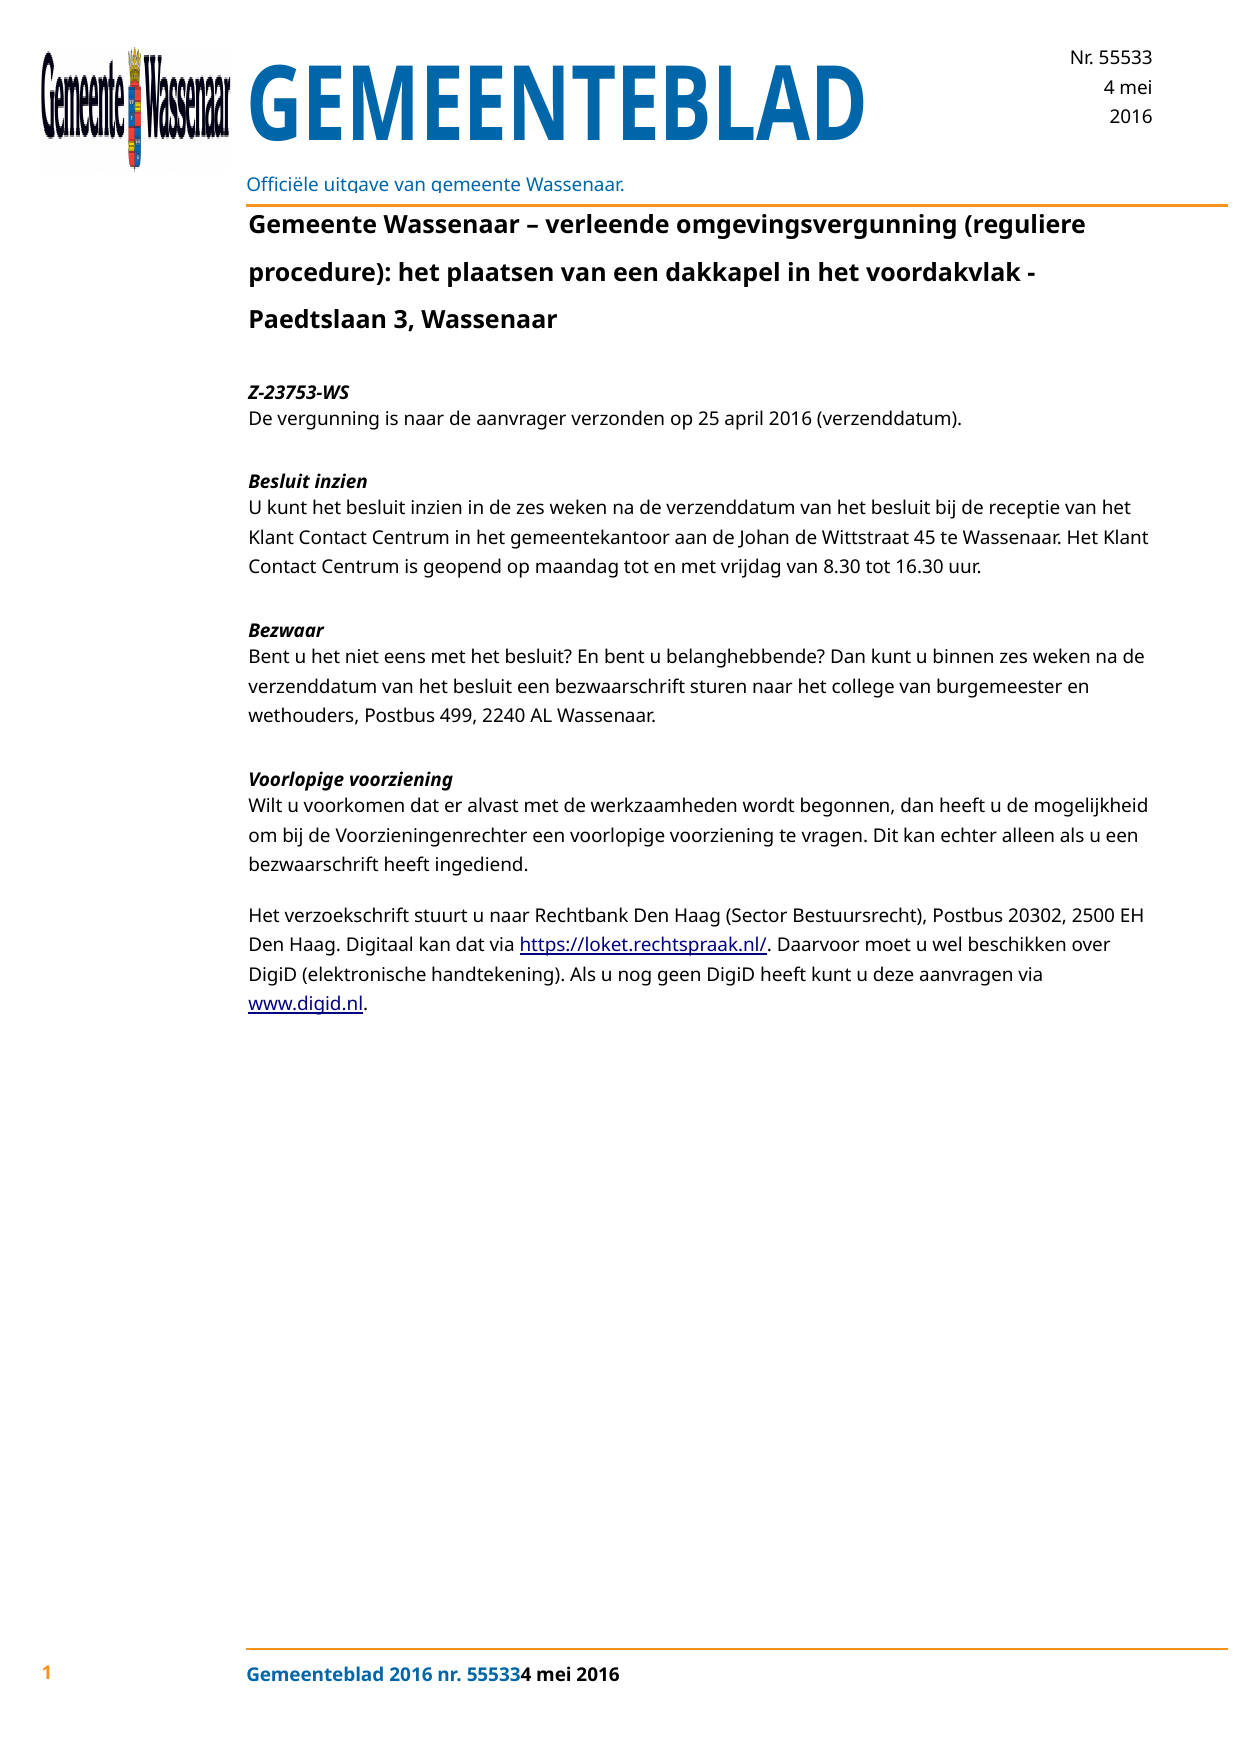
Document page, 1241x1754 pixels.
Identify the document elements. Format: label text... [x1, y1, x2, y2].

text Bent u het niet eens met het besluit? En bent u belanghebbende? Dan kunt u binnen zes weken na de verzenddatum van het besluit een bezwaarschrift sturen naar het college van burgemeester en wethouders, Postbus 499, 2240 AL Wassenaar. [248, 643, 1152, 728]
text Het verzoekschrift stuurt u naar Rechtbank Den Haag (Sector Bestuursrecht), Postbus 20302, 2500 EH Den Haag. Digitaal kan dat via https://loket.rechtspraak.nl/. Daarvoor moet u wel beschikken over DigiD (elektronische handtekening). Als u nog geen DigiD heeft kunt u deze aanvragen via www.digid.nl. [248, 902, 1152, 1016]
picture [41, 47, 231, 172]
text De vergunning is naar de aanvrager verzonden op 25 april 2016 (verzenddatum). [248, 405, 1152, 431]
text Besluit inzien [248, 469, 1152, 494]
text U kunt het besluit inzien in de zes weken na de verzenddatum van het besluit bij de receptie van het Klant Contact Centrum in het gemeentekantoor aan de Johan de Wittstraat 45 te Wassenaar. Het Klant Contact Centrum is geopend op maandag tot en met vrijdag van 8.30 tot 16.30 uur. [248, 494, 1152, 579]
text Z-23753-WS [248, 379, 1152, 405]
text Wilt u voorkomen dat er alvast met de werkzaamheden wordt begonnen, dan heeft u de mogelijkheid om bij de Voorzieningenrechter een voorlopige voorziening te vragen. Dit kan echter alleen als u een bezwaarschrift heeft ingediend. [248, 792, 1152, 877]
text Bezwaar [248, 618, 1152, 643]
text Gemeente Wassenaar – verleende omgevingsvergunning (reguliere procedure): het plaatsen van een dakkapel in het voordakvlak - Paedtslaan 3, Wassenaar [248, 207, 1152, 336]
text Voorlopige voorziening [248, 766, 1152, 792]
